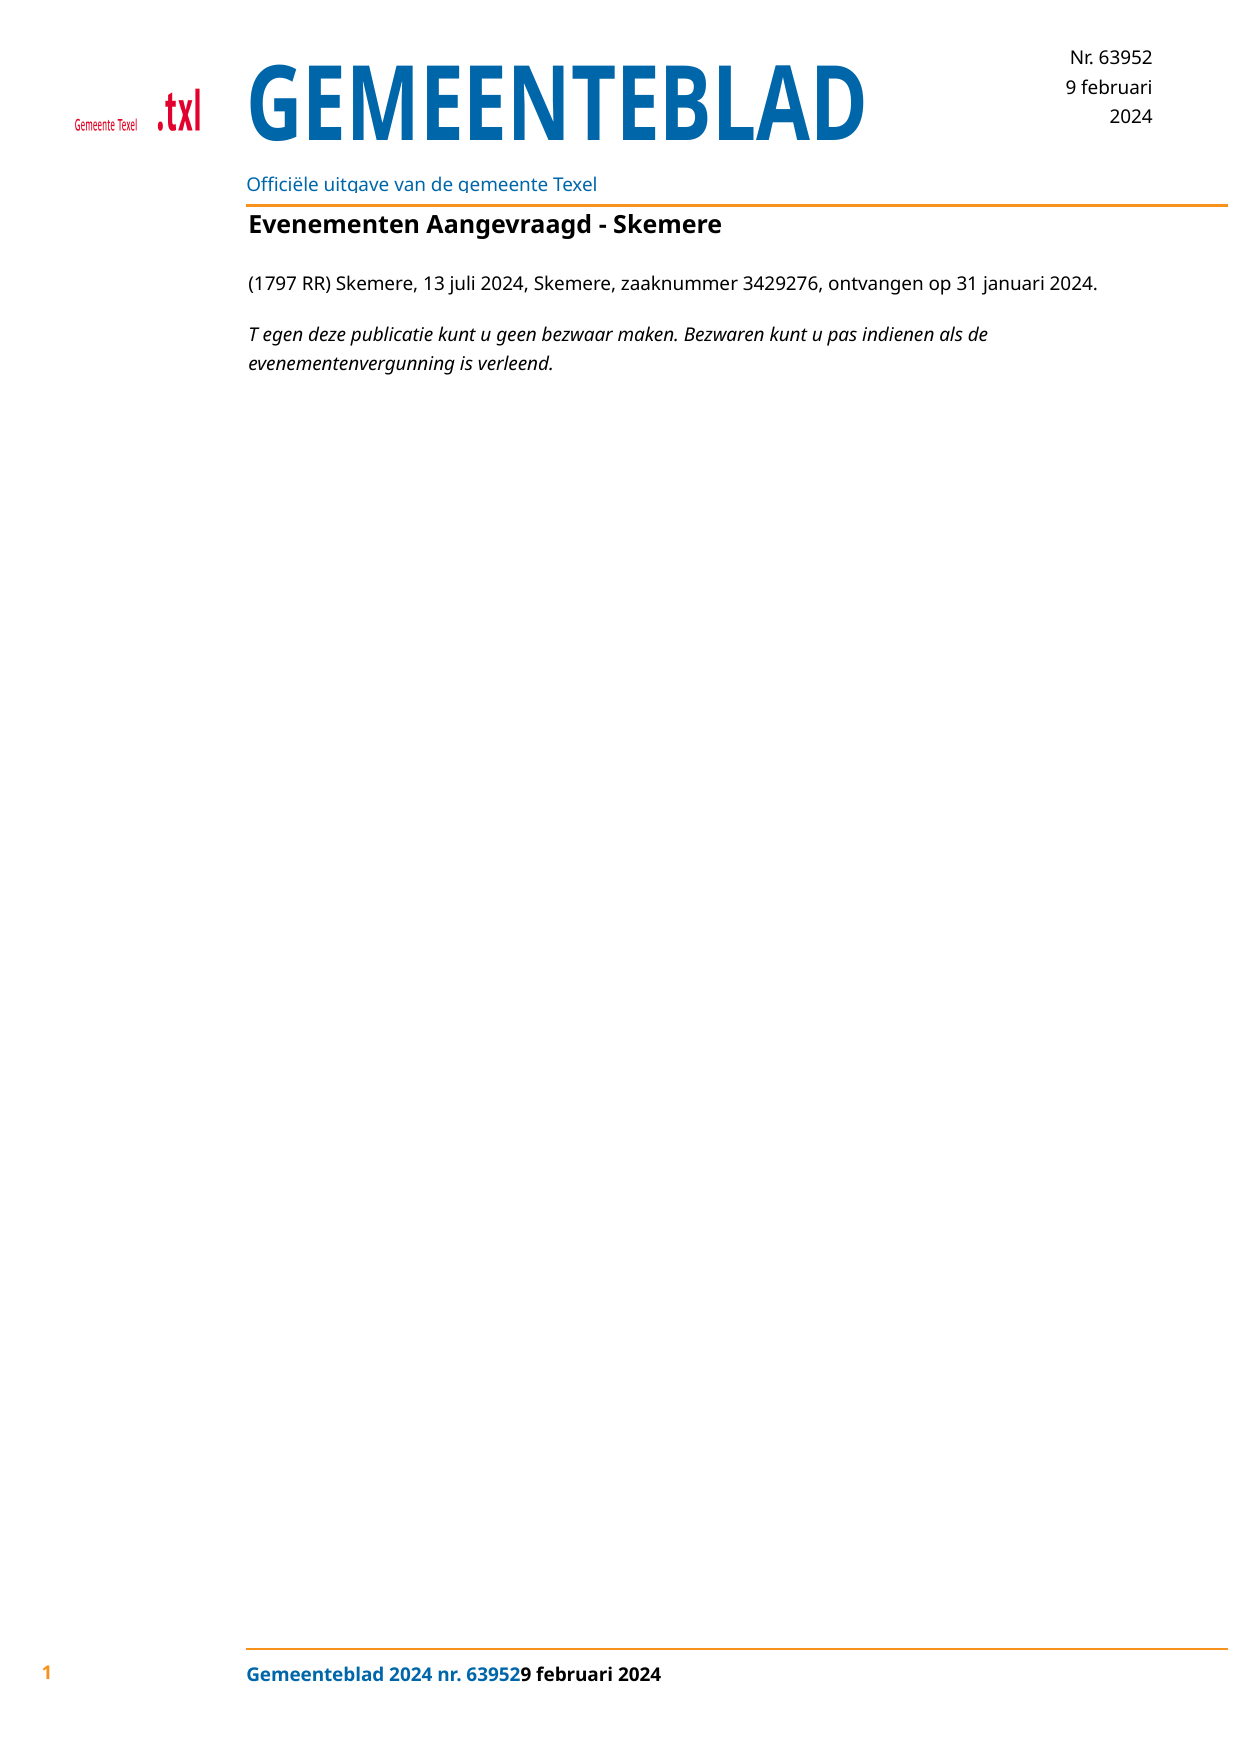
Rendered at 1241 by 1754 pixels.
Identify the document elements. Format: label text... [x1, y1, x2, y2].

picture [41, 47, 231, 172]
text Evenementen Aangevraagd - Skemere [248, 207, 1152, 241]
text T egen deze publicatie kunt u geen bezwaar maken. Bezwaren kunt u pas indienen als de evenementenvergunning is verleend. [248, 321, 1152, 376]
text (1797 RR) Skemere, 13 juli 2024, Skemere, zaaknummer 3429276, ontvangen op 31 januari 2024. [248, 270, 1152, 296]
